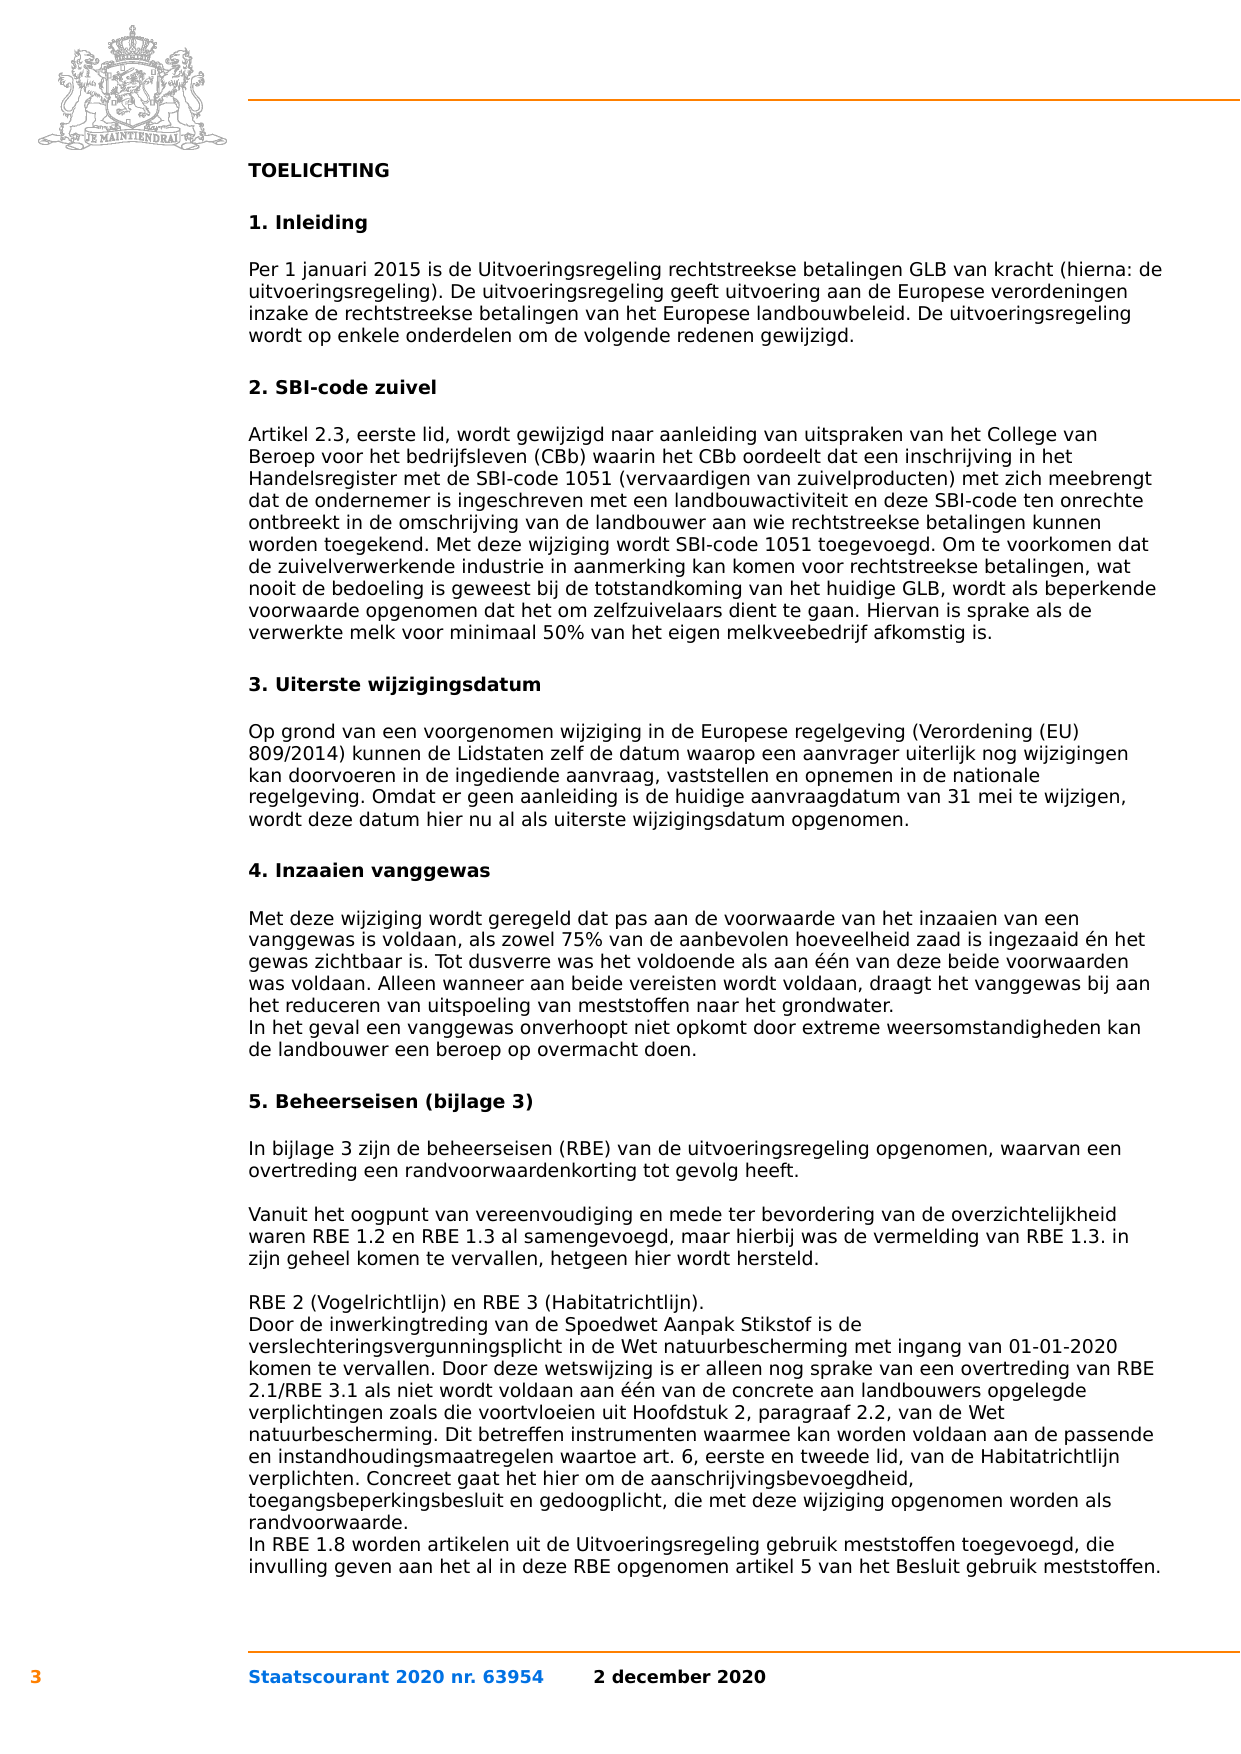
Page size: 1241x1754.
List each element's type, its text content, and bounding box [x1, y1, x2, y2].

text Door de inwerkingtreding van de Spoedwet Aanpak Stikstof is de verslechteringsvergunningsplicht in de Wet natuurbescherming met ingang van 01-01-2020 komen te vervallen. Door deze wetswijzing is er alleen nog sprake van een overtreding van RBE 2.1/RBE 3.1 als niet wordt voldaan aan één van de concrete aan landbouwers opgelegde verplichtingen zoals die voortvloeien uit Hoofdstuk 2, paragraaf 2.2, van de Wet natuurbescherming. Dit betreffen instrumenten waarmee kan worden voldaan aan de passende en instandhoudingsmaatregelen waartoe art. 6, eerste en tweede lid, van de Habitatrichtlijn verplichten. Concreet gaat het hier om de aanschrijvingsbevoegdheid, toegangsbeperkingsbesluit en gedoogplicht, die met deze wijziging opgenomen worden als randvoorwaarde. [248, 1314, 1163, 1534]
text Vanuit het oogpunt van vereenvoudiging en mede ter bevordering van de overzichtelijkheid waren RBE 1.2 en RBE 1.3 al samengevoegd, maar hierbij was de vermelding van RBE 1.3. in zijn geheel komen te vervallen, hetgeen hier wordt hersteld. [248, 1204, 1163, 1270]
subtitle 1. Inleiding [248, 212, 1163, 234]
text Op grond van een voorgenomen wijziging in de Europese regelgeving (Verordening (EU) 809/2014) kunnen de Lidstaten zelf de datum waarop een aanvrager uiterlijk nog wijzigingen kan doorvoeren in de ingediende aanvraag, vaststellen en opnemen in de nationale regelgeving. Omdat er geen aanleiding is de huidige aanvraagdatum van 31 mei te wijzigen, wordt deze datum hier nu al als uiterste wijzigingsdatum opgenomen. [248, 721, 1163, 830]
picture [38, 25, 227, 150]
subtitle 5. Beheerseisen (bijlage 3) [248, 1091, 1163, 1113]
text Met deze wijziging wordt geregeld dat pas aan de voorwaarde van het inzaaien van een vanggewas is voldaan, als zowel 75% van de aanbevolen hoeveelheid zaad is ingezaaid én het gewas zichtbaar is. Tot dusverre was het voldoende als aan één van deze beide voorwaarden was voldaan. Alleen wanneer aan beide vereisten wordt voldaan, draagt het vanggewas bij aan het reduceren van uitspoeling van meststoffen naar het grondwater. [248, 907, 1163, 1017]
subtitle TOELICHTING [248, 160, 1163, 182]
subtitle 3. Uiterste wijzigingsdatum [248, 673, 1163, 696]
text RBE 2 (Vogelrichtlijn) en RBE 3 (Habitatrichtlijn). [248, 1292, 1163, 1314]
text Artikel 2.3, eerste lid, wordt gewijzigd naar aanleiding van uitspraken van het College van Beroep voor het bedrijfsleven (CBb) waarin het CBb oordeelt dat een inschrijving in het Handelsregister met de SBI-code 1051 (vervaardigen van zuivelproducten) met zich meebrengt dat de ondernemer is ingeschreven met een landbouwactiviteit en deze SBI-code ten onrechte ontbreekt in de omschrijving van de landbouwer aan wie rechtstreekse betalingen kunnen worden toegekend. Met deze wijziging wordt SBI-code 1051 toegevoegd. Om te voorkomen dat de zuivelverwerkende industrie in aanmerking kan komen voor rechtstreekse betalingen, wat nooit de bedoeling is geweest bij de totstandkoming van het huidige GLB, wordt als beperkende voorwaarde opgenomen dat het om zelfzuivelaars dient te gaan. Hiervan is sprake als de verwerkte melk voor minimaal 50% van het eigen melkveebedrijf afkomstig is. [248, 424, 1163, 643]
text Per 1 januari 2015 is de Uitvoeringsregeling rechtstreekse betalingen GLB van kracht (hierna: de uitvoeringsregeling). De uitvoeringsregeling geeft uitvoering aan de Europese verordeningen inzake de rechtstreekse betalingen van het Europese landbouwbeleid. De uitvoeringsregeling wordt op enkele onderdelen om de volgende redenen gewijzigd. [248, 259, 1163, 347]
text In RBE 1.8 worden artikelen uit de Uitvoeringsregeling gebruik meststoffen toegevoegd, die invulling geven aan het al in deze RBE opgenomen artikel 5 van het Besluit gebruik meststoffen. [248, 1534, 1163, 1578]
subtitle 4. Inzaaien vanggewas [248, 860, 1163, 882]
text In bijlage 3 zijn de beheerseisen (RBE) van de uitvoeringsregeling opgenomen, waarvan een overtreding een randvoorwaardenkorting tot gevolg heeft. [248, 1138, 1163, 1182]
subtitle 2. SBI-code zuivel [248, 377, 1163, 399]
text In het geval een vanggewas onverhoopt niet opkomt door extreme weersomstandigheden kan de landbouwer een beroep op overmacht doen. [248, 1017, 1163, 1061]
